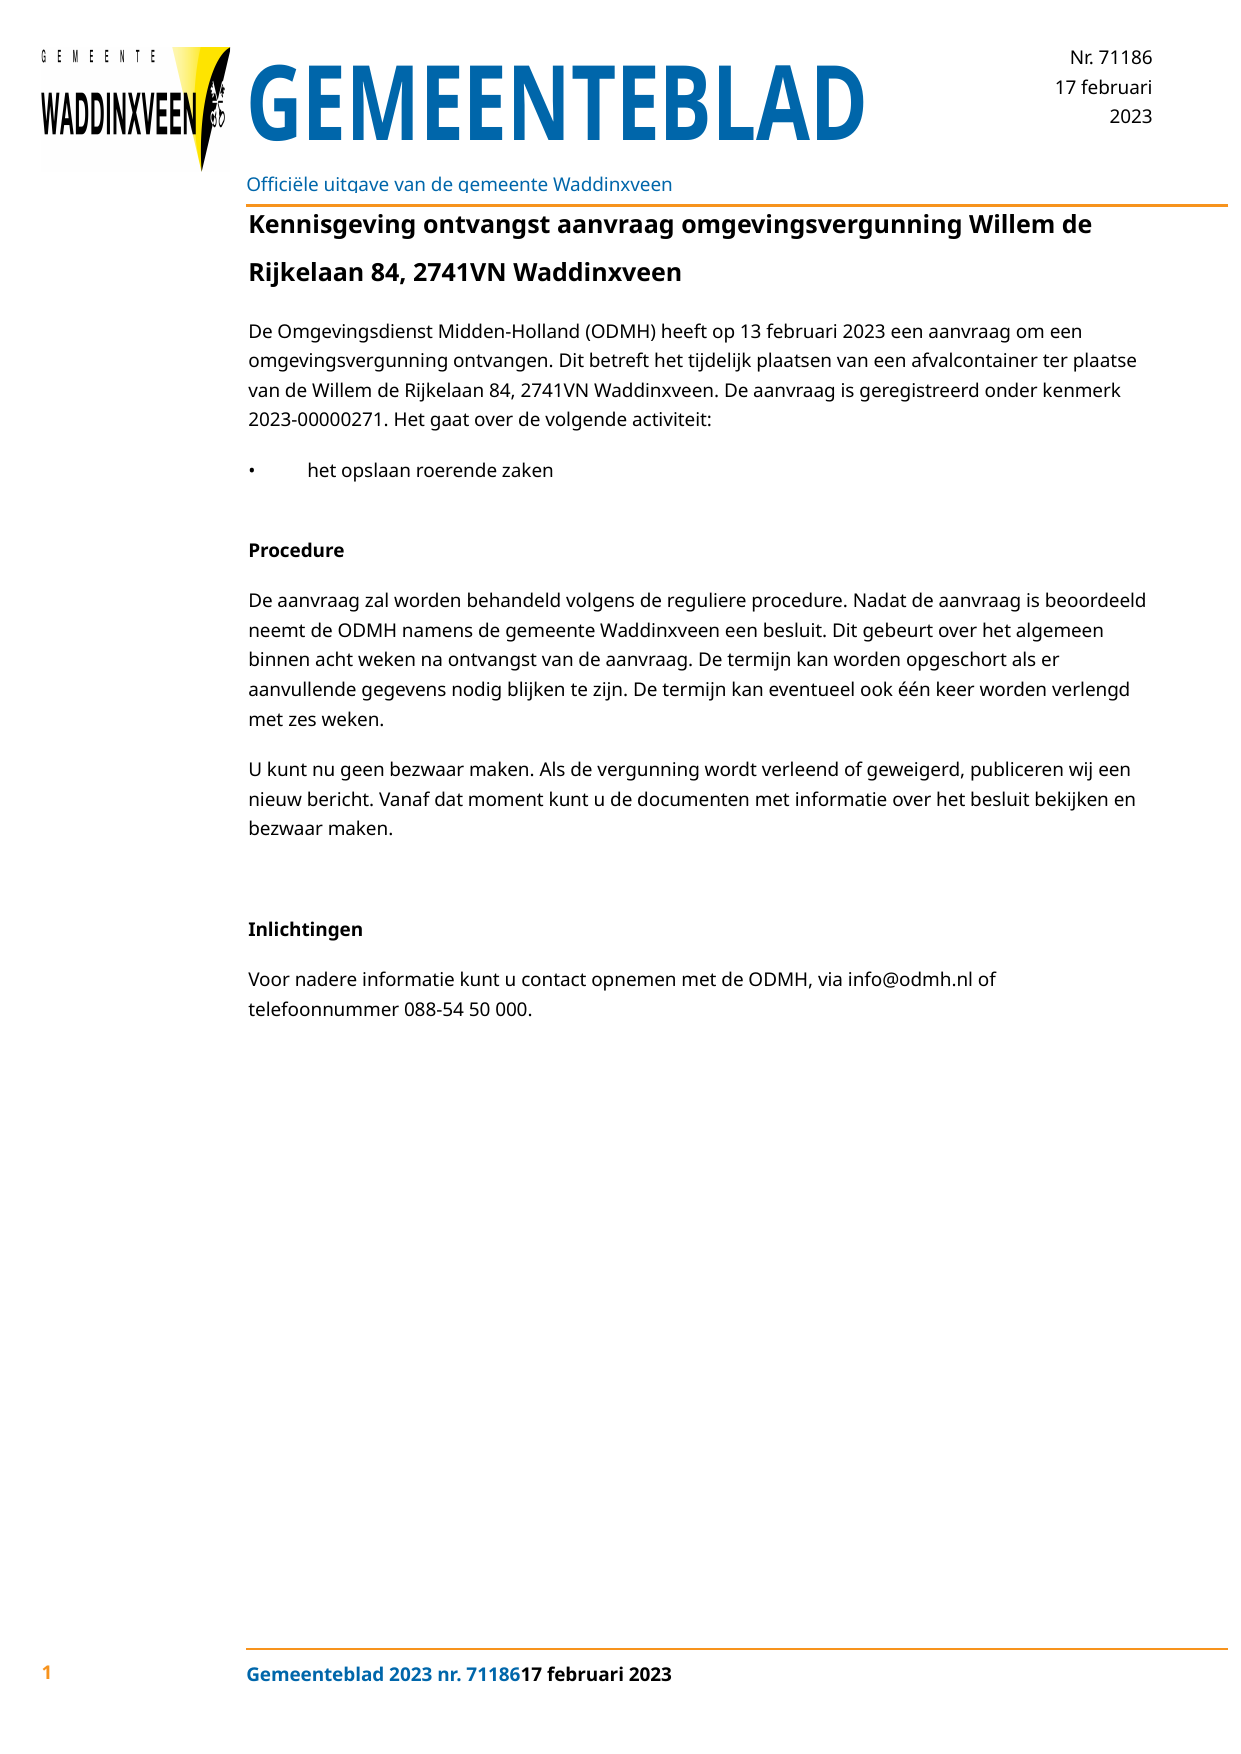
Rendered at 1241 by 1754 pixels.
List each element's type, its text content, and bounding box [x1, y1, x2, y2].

text Kennisgeving ontvangst aanvraag omgevingsvergunning Willem de Rijkelaan 84, 2741VN Waddinxveen [248, 207, 1152, 288]
text Procedure [248, 537, 1152, 563]
text De Omgevingsdienst Midden-Holland (ODMH) heeft op 13 februari 2023 een aanvraag om een omgevingsvergunning ontvangen. Dit betreft het tijdelijk plaatsen van een afvalcontainer ter plaatse van de Willem de Rijkelaan 84, 2741VN Waddinxveen. De aanvraag is geregistreerd onder kenmerk 2023-00000271. Het gaat over de volgende activiteit: [248, 318, 1152, 432]
text Voor nadere informatie kunt u contact opnemen met de ODMH, via info@odmh.nl of telefoonnummer 088-54 50 000. [248, 967, 1152, 1022]
picture [41, 47, 231, 172]
text U kunt nu geen bezwaar maken. Als de vergunning wordt verleend of geweigerd, publiceren wij een nieuw bericht. Vanaf dat moment kunt u de documenten met informatie over het besluit bekijken en bezwaar maken. [248, 756, 1152, 841]
text Inlichtingen [248, 916, 1152, 942]
list het opslaan roerende zaken [248, 457, 1152, 483]
text De aanvraag zal worden behandeld volgens de reguliere procedure. Nadat de aanvraag is beoordeeld neemt de ODMH namens de gemeente Waddinxveen een besluit. Dit gebeurt over het algemeen binnen acht weken na ontvangst van de aanvraag. De termijn kan worden opgeschort als er aanvullende gegevens nodig blijken te zijn. De termijn kan eventueel ook één keer worden verlengd met zes weken. [248, 587, 1152, 732]
